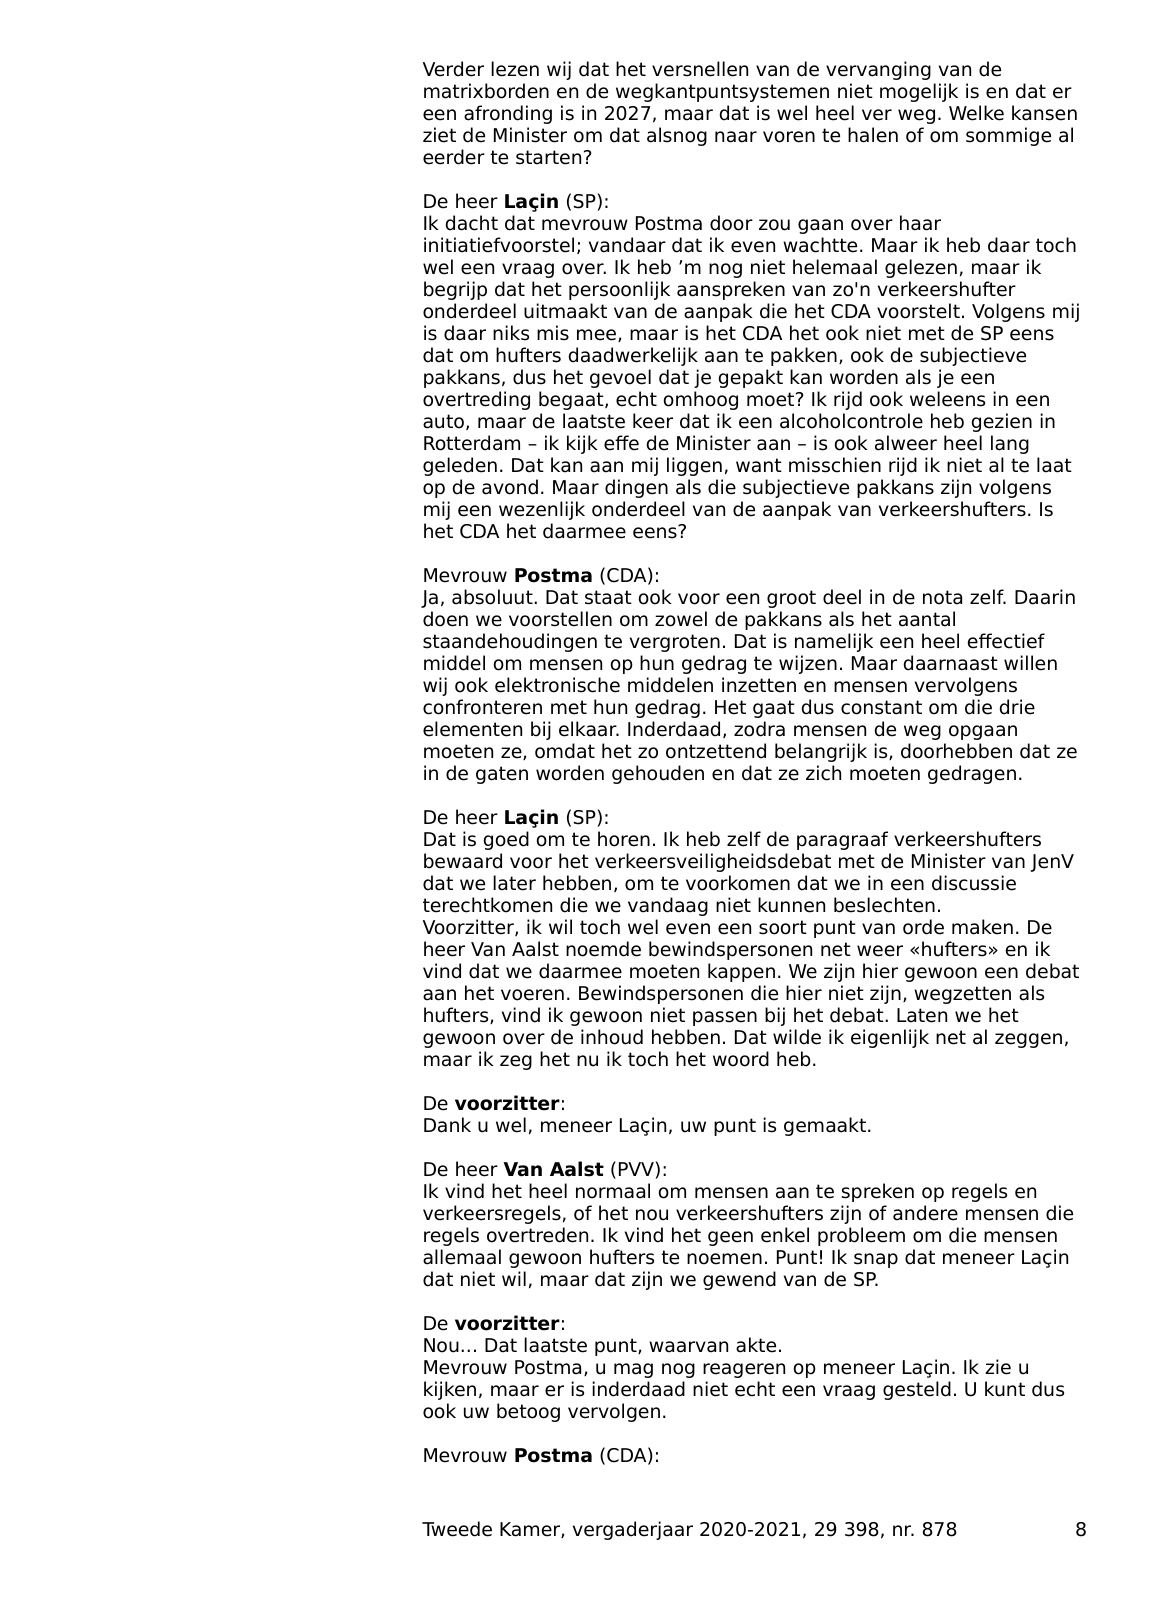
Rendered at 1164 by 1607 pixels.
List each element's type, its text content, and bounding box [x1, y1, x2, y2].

text Ja, absoluut. Dat staat ook voor een groot deel in de nota zelf. Daarin doen we voorstellen om zowel de pakkans als het aantal staandehoudingen te vergroten. Dat is namelijk een heel effectief middel om mensen op hun gedrag te wijzen. Maar daarnaast willen wij ook elektronische middelen inzetten en mensen vervolgens confronteren met hun gedrag. Het gaat dus constant om die drie elementen bij elkaar. Inderdaad, zodra mensen de weg opgaan moeten ze, omdat het zo ontzettend belangrijk is, doorhebben dat ze in de gaten worden gehouden en dat ze zich moeten gedragen. [422, 587, 1087, 785]
text Mevrouw Postma, u mag nog reageren op meneer Laçin. Ik zie u kijken, maar er is inderdaad niet echt een vraag gesteld. U kunt dus ook uw betoog vervolgen. [422, 1357, 1087, 1423]
text Mevrouw Postma (CDA): [422, 565, 1087, 587]
text De heer Laçin (SP): [422, 807, 1087, 829]
text De heer Van Aalst (PVV): [422, 1159, 1087, 1181]
text Ik dacht dat mevrouw Postma door zou gaan over haar initiatiefvoorstel; vandaar dat ik even wachtte. Maar ik heb daar toch wel een vraag over. Ik heb ’m nog niet helemaal gelezen, maar ik begrijp dat het persoonlijk aanspreken van zo'n verkeershufter onderdeel uitmaakt van de aanpak die het CDA voorstelt. Volgens mij is daar niks mis mee, maar is het CDA het ook niet met de SP eens dat om hufters daadwerkelijk aan te pakken, ook de subjectieve pakkans, dus het gevoel dat je gepakt kan worden als je een overtreding begaat, echt omhoog moet? Ik rijd ook weleens in een auto, maar de laatste keer dat ik een alcoholcontrole heb gezien in Rotterdam – ik kijk effe de Minister aan – is ook alweer heel lang geleden. Dat kan aan mij liggen, want misschien rijd ik niet al te laat op de avond. Maar dingen als die subjectieve pakkans zijn volgens mij een wezenlijk onderdeel van de aanpak van verkeershufters. Is het CDA het daarmee eens? [422, 213, 1087, 543]
text De heer Laçin (SP): [422, 191, 1087, 213]
text De voorzitter: [422, 1313, 1087, 1335]
text Voorzitter, ik wil toch wel even een soort punt van orde maken. De heer Van Aalst noemde bewindspersonen net weer «hufters» en ik vind dat we daarmee moeten kappen. We zijn hier gewoon een debat aan het voeren. Bewindspersonen die hier niet zijn, wegzetten als hufters, vind ik gewoon niet passen bij het debat. Laten we het gewoon over de inhoud hebben. Dat wilde ik eigenlijk net al zeggen, maar ik zeg het nu ik toch het woord heb. [422, 917, 1087, 1071]
text Dat is goed om te horen. Ik heb zelf de paragraaf verkeershufters bewaard voor het verkeersveiligheidsdebat met de Minister van JenV dat we later hebben, om te voorkomen dat we in een discussie terechtkomen die we vandaag niet kunnen beslechten. [422, 829, 1087, 917]
text Nou... Dat laatste punt, waarvan akte. [422, 1335, 1087, 1357]
text De voorzitter: [422, 1093, 1087, 1115]
text Mevrouw Postma (CDA): [422, 1445, 1087, 1467]
text Verder lezen wij dat het versnellen van de vervanging van de matrixborden en de wegkantpuntsystemen niet mogelijk is en dat er een afronding is in 2027, maar dat is wel heel ver weg. Welke kansen ziet de Minister om dat alsnog naar voren te halen of om sommige al eerder te starten? [422, 59, 1087, 169]
text Dank u wel, meneer Laçin, uw punt is gemaakt. [422, 1115, 1087, 1137]
text Ik vind het heel normaal om mensen aan te spreken op regels en verkeersregels, of het nou verkeershufters zijn of andere mensen die regels overtreden. Ik vind het geen enkel probleem om die mensen allemaal gewoon hufters te noemen. Punt! Ik snap dat meneer Laçin dat niet wil, maar dat zijn we gewend van de SP. [422, 1181, 1087, 1291]
